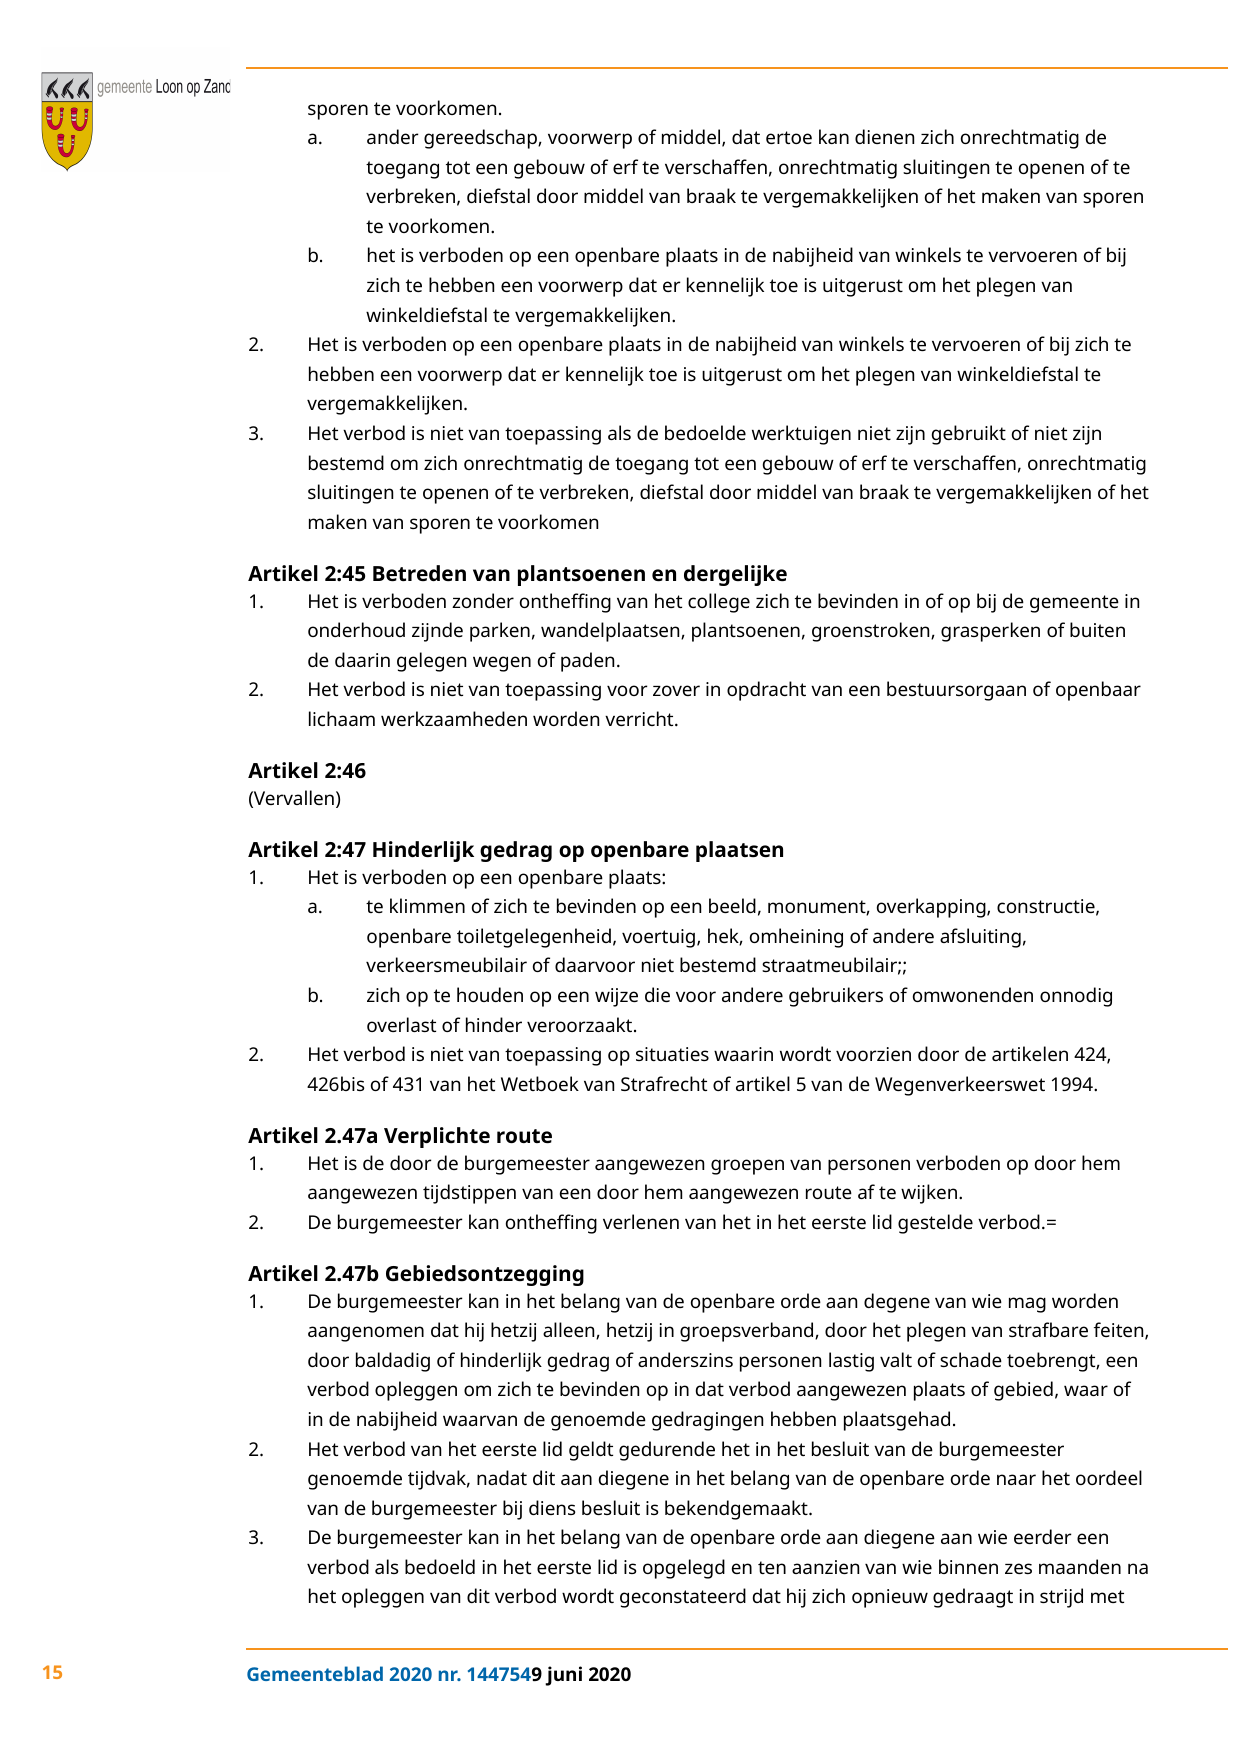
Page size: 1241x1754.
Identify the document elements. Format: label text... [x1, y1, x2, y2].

list De burgemeester kan in het belang van de openbare orde aan diegene aan wie eerder een verbod als bedoeld in het eerste lid is opgelegd en ten aanzien van wie binnen zes maanden na het opleggen van dit verbod wordt geconstateerd dat hij zich opnieuw gedraagt in strijd met [248, 1524, 1152, 1609]
list te klimmen of zich te bevinden op een beeld, monument, overkapping, constructie, openbare toiletgelegenheid, voertuig, hek, omheining of andere afsluiting, verkeersmeubilair of daarvoor niet bestemd straatmeubilair;; [307, 893, 1152, 978]
list De burgemeester kan ontheffing verlenen van het in het eerste lid gestelde verbod.= [248, 1209, 1152, 1235]
list Het is verboden op een openbare plaats in de nabijheid van winkels te vervoeren of bij zich te hebben een voorwerp dat er kennelijk toe is uitgerust om het plegen van winkeldiefstal te vergemakkelijken. [248, 331, 1152, 416]
list ander gereedschap, voorwerp of middel, dat ertoe kan dienen zich onrechtmatig de toegang tot een gebouw of erf te verschaffen, onrechtmatig sluitingen te openen of te verbreken, diefstal door middel van braak te vergemakkelijken of het maken van sporen te voorkomen. [307, 124, 1152, 239]
list Het is verboden zonder ontheffing van het college zich te bevinden in of op bij de gemeente in onderhoud zijnde parken, wandelplaatsen, plantsoenen, groenstroken, grasperken of buiten de daarin gelegen wegen of paden. [248, 588, 1152, 673]
text Artikel 2:45 Betreden van plantsoenen en dergelijke [248, 559, 1152, 588]
list sporen te voorkomen. [248, 95, 1152, 121]
list Het verbod van het eerste lid geldt gedurende het in het besluit van de burgemeester genoemde tijdvak, nadat dit aan diegene in het belang van de openbare orde naar het oordeel van de burgemeester bij diens besluit is bekendgemaakt. [248, 1436, 1152, 1521]
picture [41, 47, 231, 172]
list Het is de door de burgemeester aangewezen groepen van personen verboden op door hem aangewezen tijdstippen van een door hem aangewezen route af te wijken. [248, 1150, 1152, 1205]
list Het is verboden op een openbare plaats: [248, 864, 1152, 889]
text Artikel 2.47a Verplichte route [248, 1121, 1152, 1150]
list zich op te houden op een wijze die voor andere gebruikers of omwonenden onnodig overlast of hinder veroorzaakt. [307, 982, 1152, 1037]
list De burgemeester kan in het belang van de openbare orde aan degene van wie mag worden aangenomen dat hij hetzij alleen, hetzij in groepsverband, door het plegen van strafbare feiten, door baldadig of hinderlijk gedrag of anderszins personen lastig valt of schade toebrengt, een verbod opleggen om zich te bevinden op in dat verbod aangewezen plaats of gebied, waar of in de nabijheid waarvan de genoemde gedragingen hebben plaatsgehad. [248, 1288, 1152, 1432]
list Het verbod is niet van toepassing op situaties waarin wordt voorzien door de artikelen 424, 426bis of 431 van het Wetboek van Strafrecht of artikel 5 van de Wegenverkeerswet 1994. [248, 1041, 1152, 1097]
text Artikel 2:46 [248, 757, 1152, 785]
text (Vervallen) [248, 785, 1152, 811]
list het is verboden op een openbare plaats in de nabijheid van winkels te vervoeren of bij zich te hebben een voorwerp dat er kennelijk toe is uitgerust om het plegen van winkeldiefstal te vergemakkelijken. [307, 243, 1152, 328]
text Artikel 2.47b Gebiedsontzegging [248, 1259, 1152, 1288]
text Artikel 2:47 Hinderlijk gedrag op openbare plaatsen [248, 835, 1152, 864]
list Het verbod is niet van toepassing als de bedoelde werktuigen niet zijn gebruikt of niet zijn bestemd om zich onrechtmatig de toegang tot een gebouw of erf te verschaffen, onrechtmatig sluitingen te openen of te verbreken, diefstal door middel van braak te vergemakkelijken of het maken van sporen te voorkomen [248, 420, 1152, 535]
list Het verbod is niet van toepassing voor zover in opdracht van een bestuursorgaan of openbaar lichaam werkzaamheden worden verricht. [248, 677, 1152, 732]
